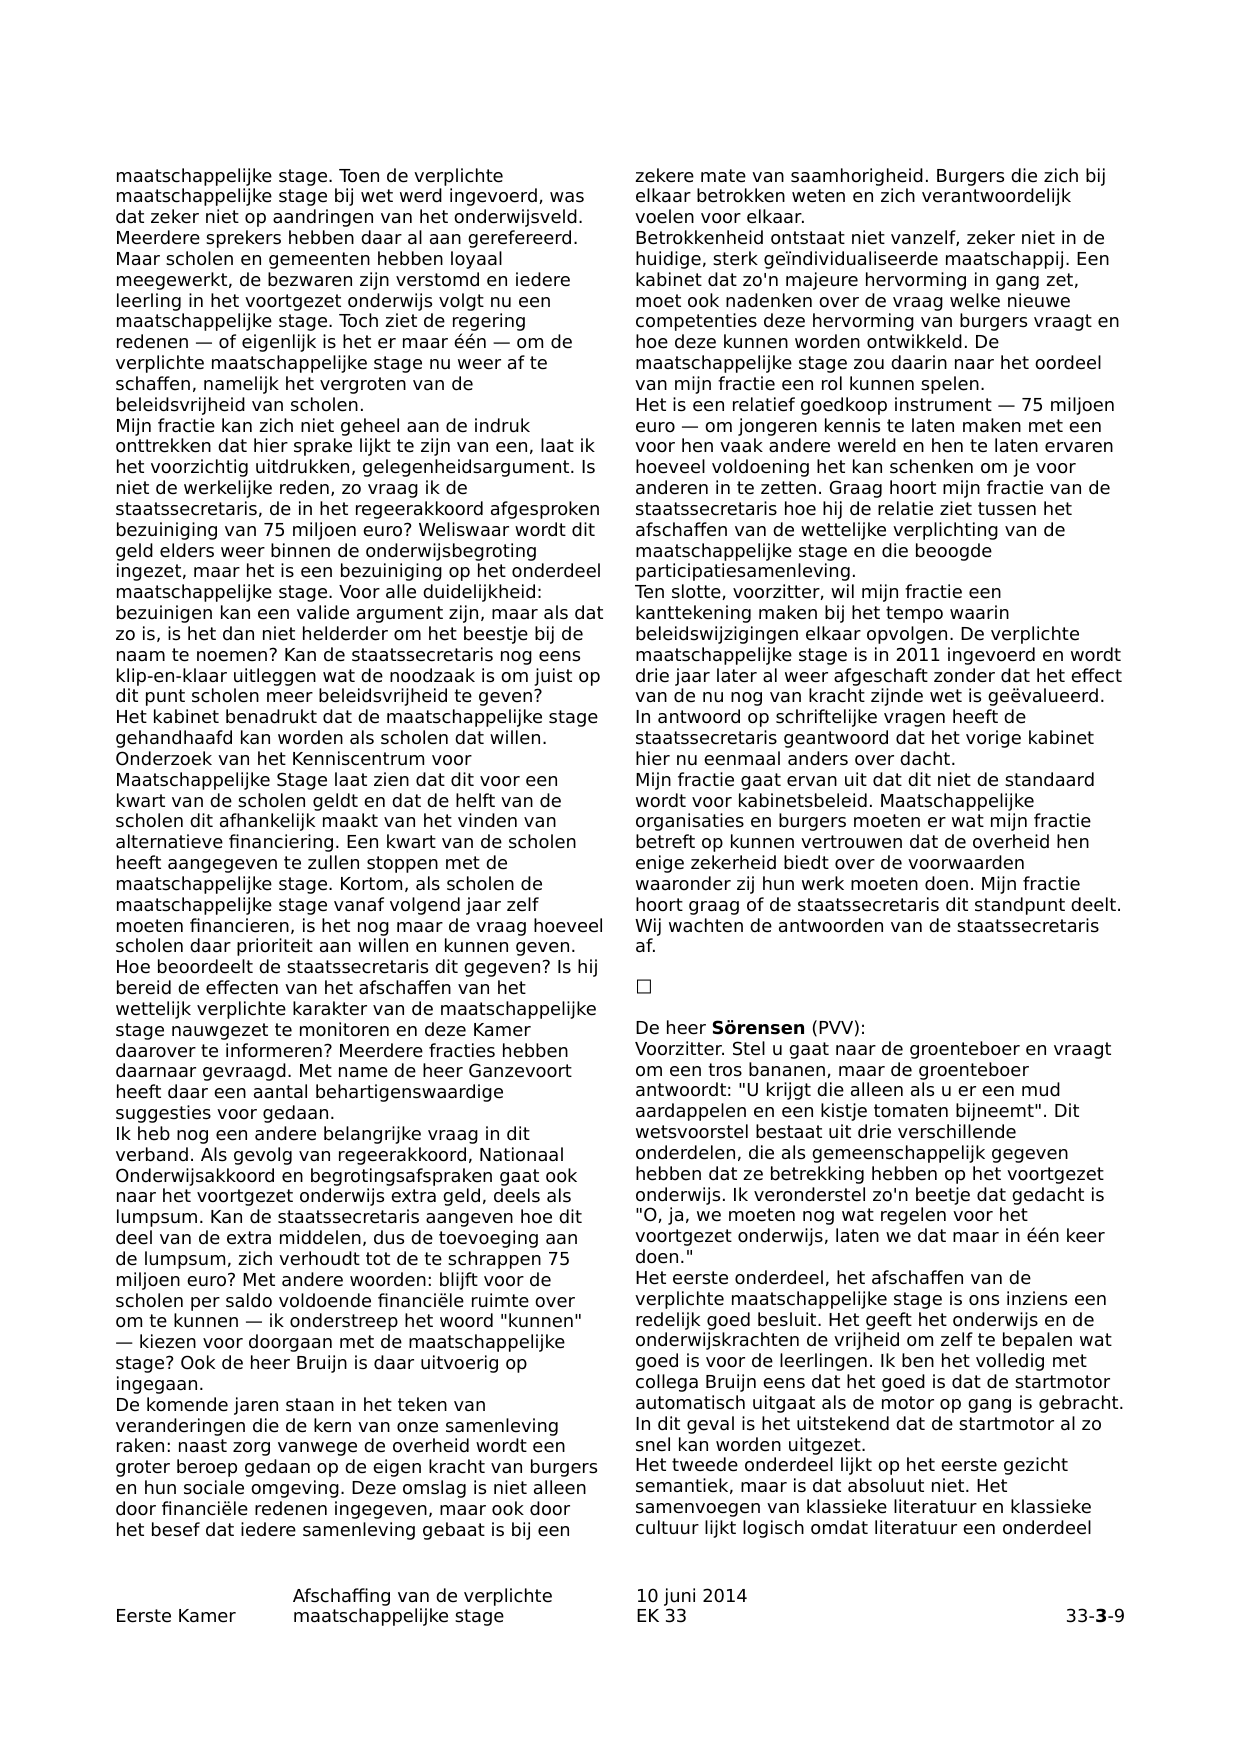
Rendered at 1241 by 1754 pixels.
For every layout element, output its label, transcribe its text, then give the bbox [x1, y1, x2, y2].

text Het tweede onderdeel lijkt op het eerste gezicht semantiek, maar is dat absoluut niet. Het samenvoegen van klassieke literatuur en klassieke cultuur lijkt logisch omdat literatuur een onderdeel [635, 1455, 1125, 1538]
text De heer Sörensen (PVV): [635, 1018, 1125, 1038]
text Mijn fractie gaat ervan uit dat dit niet de standaard wordt voor kabinetsbeleid. Maatschappelijke organisaties en burgers moeten er wat mijn fractie betreft op kunnen vertrouwen dat de overheid hen enige zekerheid biedt over de voorwaarden waaronder zij hun werk moeten doen. Mijn fractie hoort graag of de staatssecretaris dit standpunt deelt. [635, 769, 1125, 915]
text De komende jaren staan in het teken van veranderingen die de kern van onze samenleving raken: naast zorg vanwege de overheid wordt een groter beroep gedaan op de eigen kracht van burgers en hun sociale omgeving. Deze omslag is niet alleen door financiële redenen ingegeven, maar ook door het besef dat iedere samenleving gebaat is bij een [115, 1394, 605, 1540]
text Wij wachten de antwoorden van de staatssecretaris af. [635, 915, 1125, 957]
text Het is een relatief goedkoop instrument — 75 miljoen euro — om jongeren kennis te laten maken met een voor hen vaak andere wereld en hen te laten ervaren hoeveel voldoening het kan schenken om je voor anderen in te zetten. Graag hoort mijn fractie van de staatssecretaris hoe hij de relatie ziet tussen het afschaffen van de wettelijke verplichting van de maatschappelijke stage en die beoogde participatiesamenleving. [635, 394, 1125, 582]
text Betrokkenheid ontstaat niet vanzelf, zeker niet in de huidige, sterk geïndividualiseerde maatschappij. Een kabinet dat zo'n majeure hervorming in gang zet, moet ook nadenken over de vraag welke nieuwe competenties deze hervorming van burgers vraagt en hoe deze kunnen worden ontwikkeld. De maatschappelijke stage zou daarin naar het oordeel van mijn fractie een rol kunnen spelen. [635, 228, 1125, 394]
text Het kabinet benadrukt dat de maatschappelijke stage gehandhaafd kan worden als scholen dat willen. Onderzoek van het Kenniscentrum voor Maatschappelijke Stage laat zien dat dit voor een kwart van de scholen geldt en dat de helft van de scholen dit afhankelijk maakt van het vinden van alternatieve financiering. Een kwart van de scholen heeft aangegeven te zullen stoppen met de maatschappelijke stage. Kortom, als scholen de maatschappelijke stage vanaf volgend jaar zelf moeten financieren, is het nog maar de vraag hoeveel scholen daar prioriteit aan willen en kunnen geven. Hoe beoordeelt de staatssecretaris dit gegeven? Is hij bereid de effecten van het afschaffen van het wettelijk verplichte karakter van de maatschappelijke stage nauwgezet te monitoren en deze Kamer daarover te informeren? Meerdere fracties hebben daarnaar gevraagd. Met name de heer Ganzevoort heeft daar een aantal behartigenswaardige suggesties voor gedaan. [115, 707, 605, 1124]
text Ten slotte, voorzitter, wil mijn fractie een kanttekening maken bij het tempo waarin beleidswijzigingen elkaar opvolgen. De verplichte maatschappelijke stage is in 2011 ingevoerd en wordt drie jaar later al weer afgeschaft zonder dat het effect van de nu nog van kracht zijnde wet is geëvalueerd. In antwoord op schriftelijke vragen heeft de staatssecretaris geantwoord dat het vorige kabinet hier nu eenmaal anders over dacht. [635, 582, 1125, 769]
text Het eerste onderdeel, het afschaffen van de verplichte maatschappelijke stage is ons inziens een redelijk goed besluit. Het geeft het onderwijs en de onderwijskrachten de vrijheid om zelf te bepalen wat goed is voor de leerlingen. Ik ben het volledig met collega Bruijn eens dat het goed is dat de startmotor automatisch uitgaat als de motor op gang is gebracht. In dit geval is het uitstekend dat de startmotor al zo snel kan worden uitgezet. [635, 1268, 1125, 1455]
text Voorzitter. Stel u gaat naar de groenteboer en vraagt om een tros bananen, maar de groenteboer antwoordt: "U krijgt die alleen als u er een mud aardappelen en een kistje tomaten bijneemt". Dit wetsvoorstel bestaat uit drie verschillende onderdelen, die als gemeenschappelijk gegeven hebben dat ze betrekking hebben op het voortgezet onderwijs. Ik veronderstel zo'n beetje dat gedacht is "O, ja, we moeten nog wat regelen voor het voortgezet onderwijs, laten we dat maar in één keer doen." [635, 1038, 1125, 1268]
text Mijn fractie kan zich niet geheel aan de indruk onttrekken dat hier sprake lijkt te zijn van een, laat ik het voorzichtig uitdrukken, gelegenheidsargument. Is niet de werkelijke reden, zo vraag ik de staatssecretaris, de in het regeerakkoord afgesproken bezuiniging van 75 miljoen euro? Weliswaar wordt dit geld elders weer binnen de onderwijsbegroting ingezet, maar het is een bezuiniging op het onderdeel maatschappelijke stage. Voor alle duidelijkheid: bezuinigen kan een valide argument zijn, maar als dat zo is, is het dan niet helderder om het beestje bij de naam te noemen? Kan de staatssecretaris nog eens klip-en-klaar uitleggen wat de noodzaak is om juist op dit punt scholen meer beleidsvrijheid te geven? [115, 415, 605, 707]
text maatschappelijke stage. Toen de verplichte maatschappelijke stage bij wet werd ingevoerd, was dat zeker niet op aandringen van het onderwijsveld. Meerdere sprekers hebben daar al aan gerefereerd. Maar scholen en gemeenten hebben loyaal meegewerkt, de bezwaren zijn verstomd en iedere leerling in het voortgezet onderwijs volgt nu een maatschappelijke stage. Toch ziet de regering redenen — of eigenlijk is het er maar één — om de verplichte maatschappelijke stage nu weer af te schaffen, namelijk het vergroten van de beleidsvrijheid van scholen. [115, 165, 605, 415]
text zekere mate van saamhorigheid. Burgers die zich bij elkaar betrokken weten en zich verantwoordelijk voelen voor elkaar. [635, 165, 1125, 228]
text Ik heb nog een andere belangrijke vraag in dit verband. Als gevolg van regeerakkoord, Nationaal Onderwijsakkoord en begrotingsafspraken gaat ook naar het voortgezet onderwijs extra geld, deels als lumpsum. Kan de staatssecretaris aangeven hoe dit deel van de extra middelen, dus de toevoeging aan de lumpsum, zich verhoudt tot de te schrappen 75 miljoen euro? Met andere woorden: blijft voor de scholen per saldo voldoende financiële ruimte over om te kunnen — ik onderstreep het woord "kunnen" — kiezen voor doorgaan met de maatschappelijke stage? Ook de heer Bruijn is daar uitvoerig op ingegaan. [115, 1124, 605, 1394]
text ⬜ [635, 977, 1125, 998]
